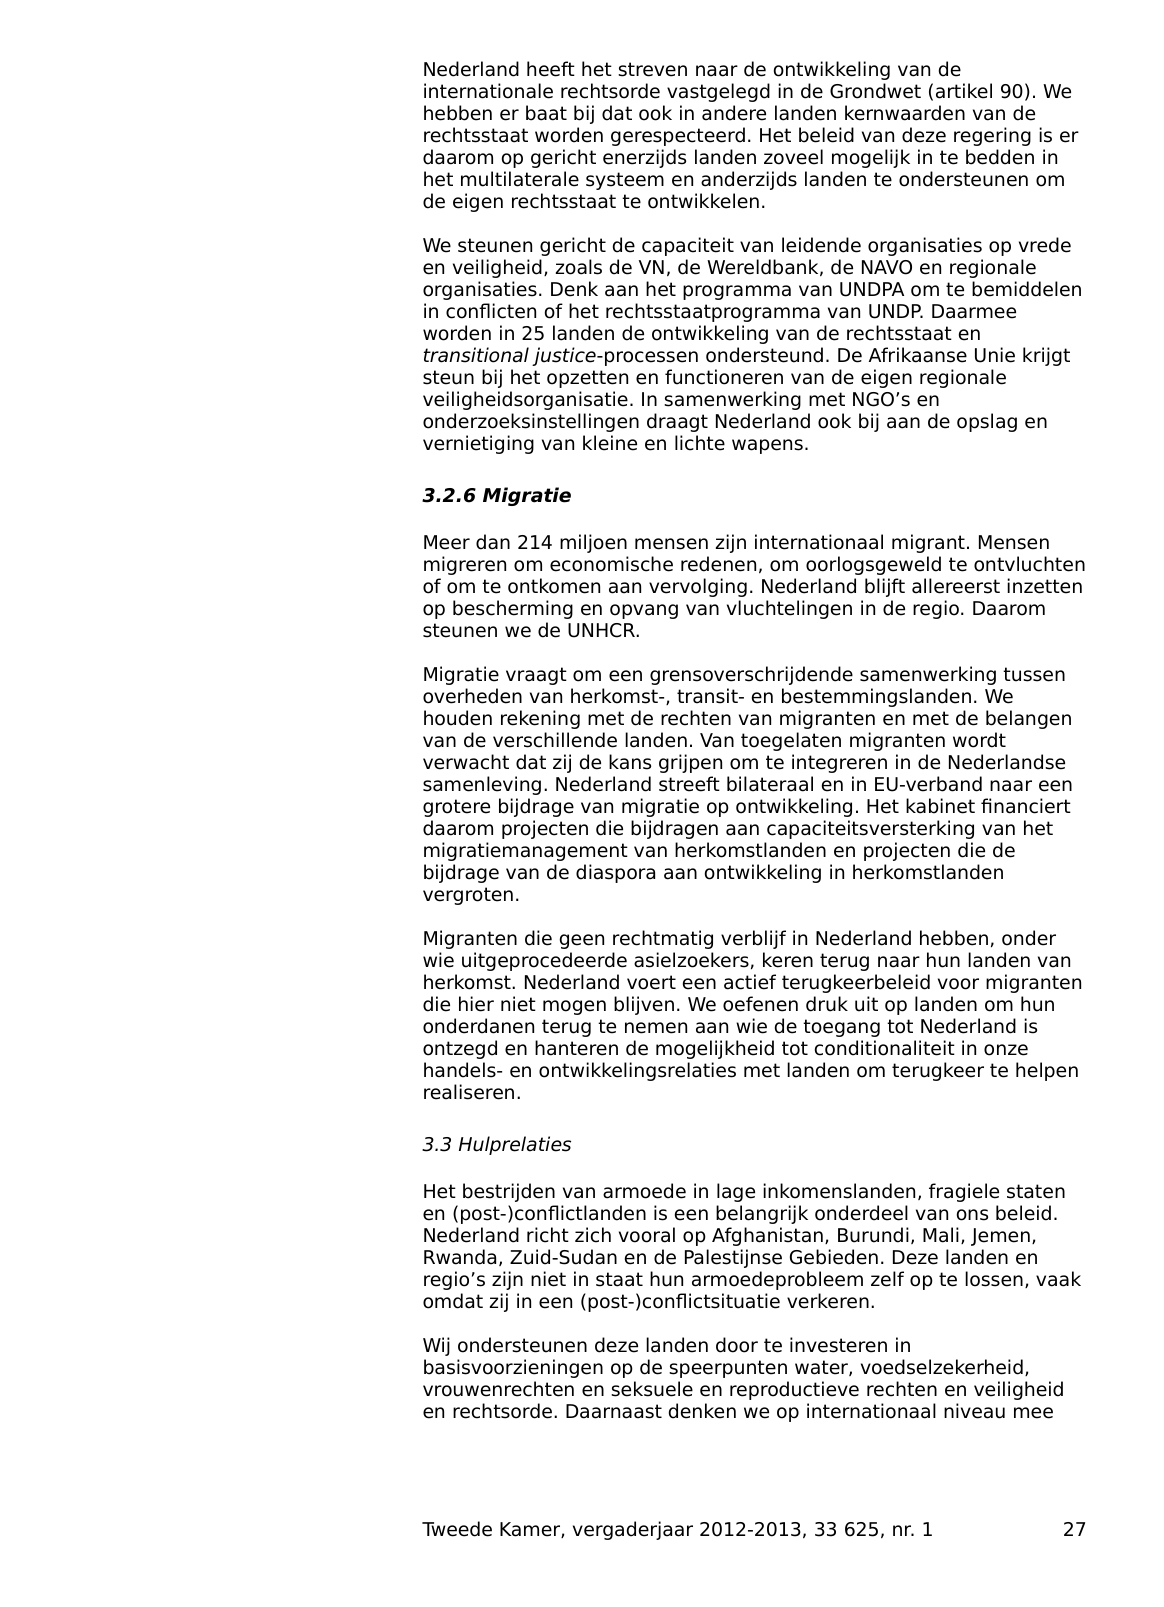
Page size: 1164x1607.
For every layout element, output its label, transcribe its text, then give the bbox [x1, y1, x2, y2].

text Wij ondersteunen deze landen door te investeren in basisvoorzieningen op de speerpunten water, voedselzekerheid, vrouwenrechten en seksuele en reproductieve rechten en veiligheid en rechtsorde. Daarnaast denken we op internationaal niveau mee [422, 1335, 1087, 1423]
subtitle 3.2.6 Migratie [422, 485, 1087, 507]
text Nederland heeft het streven naar de ontwikkeling van de internationale rechtsorde vastgelegd in de Grondwet (artikel 90). We hebben er baat bij dat ook in andere landen kernwaarden van de rechtsstaat worden gerespecteerd. Het beleid van deze regering is er daarom op gericht enerzijds landen zoveel mogelijk in te bedden in het multilaterale systeem en anderzijds landen te ondersteunen om de eigen rechtsstaat te ontwikkelen. [422, 59, 1087, 213]
text Migranten die geen rechtmatig verblijf in Nederland hebben, onder wie uitgeprocedeerde asielzoekers, keren terug naar hun landen van herkomst. Nederland voert een actief terugkeerbeleid voor migranten die hier niet mogen blijven. We oefenen druk uit op landen om hun onderdanen terug te nemen aan wie de toegang tot Nederland is ontzegd en hanteren de mogelijkheid tot conditionaliteit in onze handels- en ontwikkelingsrelaties met landen om terugkeer te helpen realiseren. [422, 928, 1087, 1104]
text Migratie vraagt om een grensoverschrijdende samenwerking tussen overheden van herkomst-, transit- en bestemmingslanden. We houden rekening met de rechten van migranten en met de belangen van de verschillende landen. Van toegelaten migranten wordt verwacht dat zij de kans grijpen om te integreren in de Nederlandse samenleving. Nederland streeft bilateraal en in EU-verband naar een grotere bijdrage van migratie op ontwikkeling. Het kabinet financiert daarom projecten die bijdragen aan capaciteitsversterking van het migratiemanagement van herkomstlanden en projecten die de bijdrage van de diaspora aan ontwikkeling in herkomstlanden vergroten. [422, 664, 1087, 906]
text We steunen gericht de capaciteit van leidende organisaties op vrede en veiligheid, zoals de VN, de Wereldbank, de NAVO en regionale organisaties. Denk aan het programma van UNDPA om te bemiddelen in conflicten of het rechtsstaatprogramma van UNDP. Daarmee worden in 25 landen de ontwikkeling van de rechtsstaat en transitional justice-processen ondersteund. De Afrikaanse Unie krijgt steun bij het opzetten en functioneren van de eigen regionale veiligheidsorganisatie. In samenwerking met NGO’s en onderzoeksinstellingen draagt Nederland ook bij aan de opslag en vernietiging van kleine en lichte wapens. [422, 235, 1087, 455]
subtitle 3.3 Hulprelaties [422, 1134, 1087, 1156]
text Het bestrijden van armoede in lage inkomenslanden, fragiele staten en (post-)conflictlanden is een belangrijk onderdeel van ons beleid. Nederland richt zich vooral op Afghanistan, Burundi, Mali, Jemen, Rwanda, Zuid-Sudan en de Palestijnse Gebieden. Deze landen en regio’s zijn niet in staat hun armoedeprobleem zelf op te lossen, vaak omdat zij in een (post-)conflictsituatie verkeren. [422, 1181, 1087, 1313]
text Meer dan 214 miljoen mensen zijn internationaal migrant. Mensen migreren om economische redenen, om oorlogsgeweld te ontvluchten of om te ontkomen aan vervolging. Nederland blijft allereerst inzetten op bescherming en opvang van vluchtelingen in de regio. Daarom steunen we de UNHCR. [422, 532, 1087, 642]
